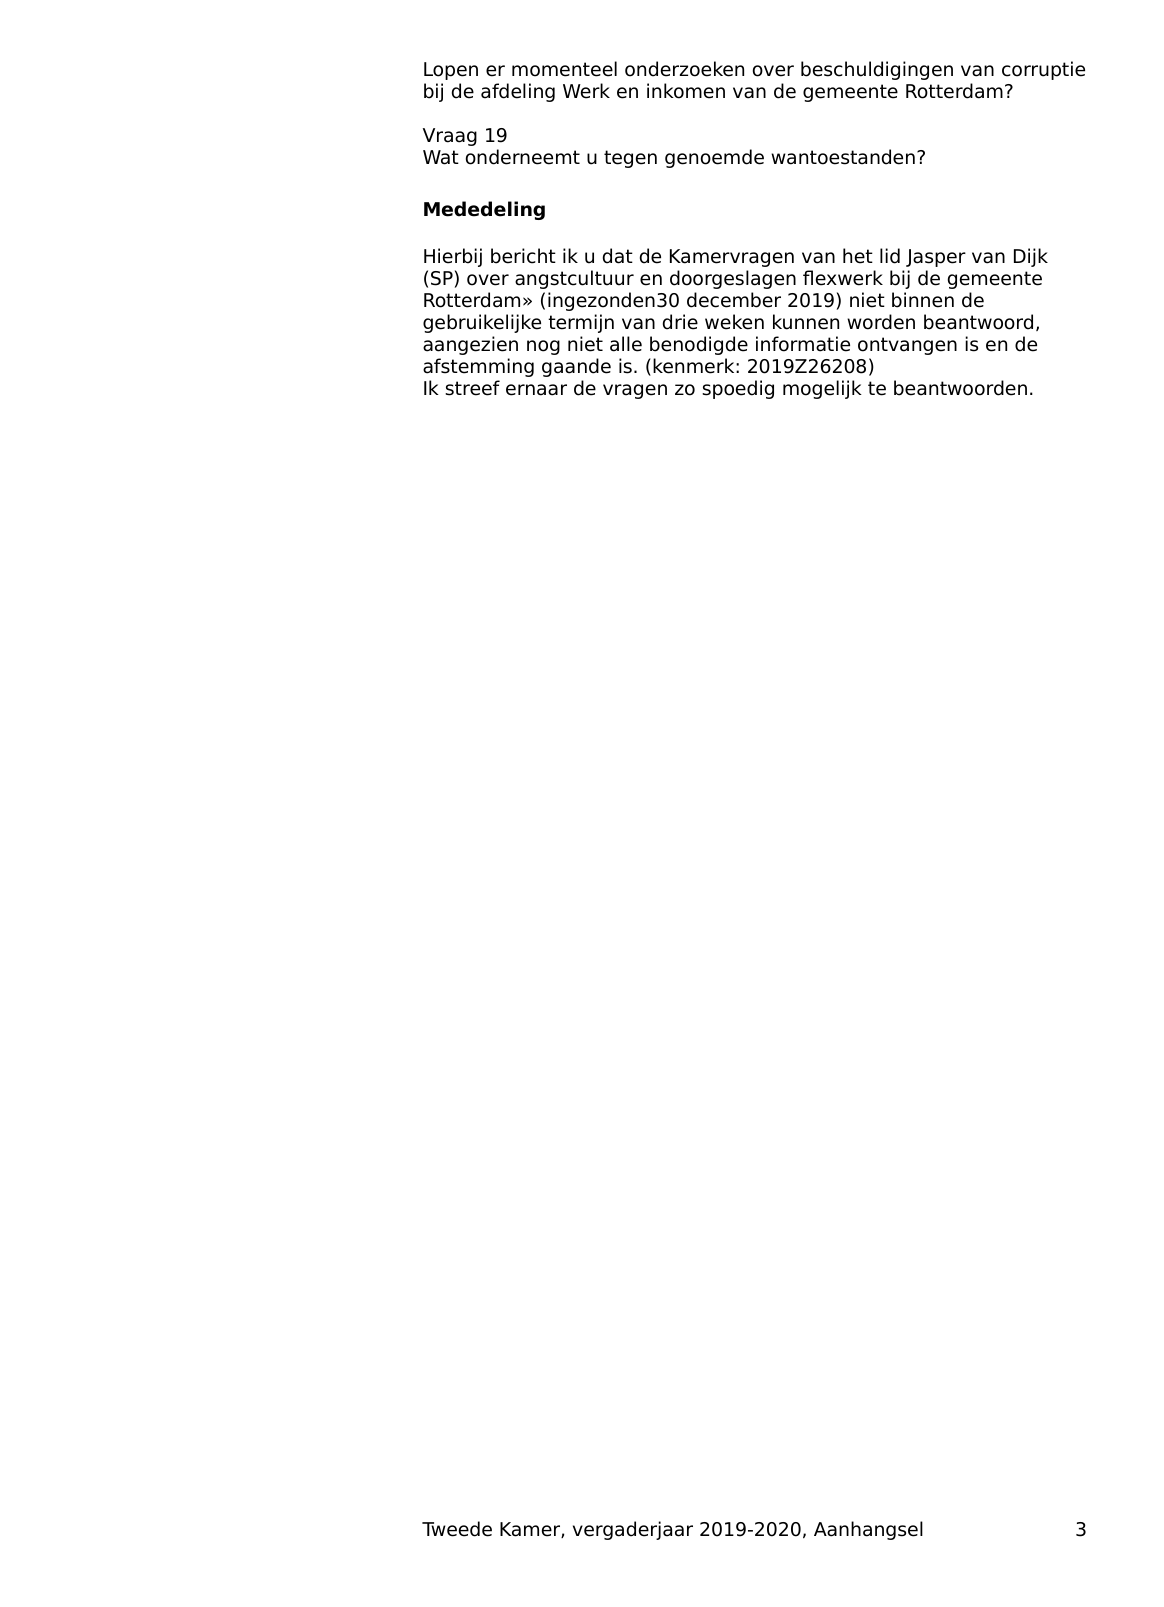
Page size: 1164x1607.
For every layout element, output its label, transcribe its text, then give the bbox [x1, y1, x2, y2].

subtitle Mededeling [422, 199, 1087, 221]
text Vraag 19 [422, 125, 1087, 147]
text Lopen er momenteel onderzoeken over beschuldigingen van corruptie bij de afdeling Werk en inkomen van de gemeente Rotterdam? [422, 59, 1087, 103]
text Hierbij bericht ik u dat de Kamervragen van het lid Jasper van Dijk (SP) over angstcultuur en doorgeslagen flexwerk bij de gemeente Rotterdam» (ingezonden30 december 2019) niet binnen de gebruikelijke termijn van drie weken kunnen worden beantwoord, aangezien nog niet alle benodigde informatie ontvangen is en de afstemming gaande is. (kenmerk: 2019Z26208) [422, 246, 1087, 378]
text Ik streef ernaar de vragen zo spoedig mogelijk te beantwoorden. [422, 378, 1087, 400]
text Wat onderneemt u tegen genoemde wantoestanden? [422, 147, 1087, 169]
